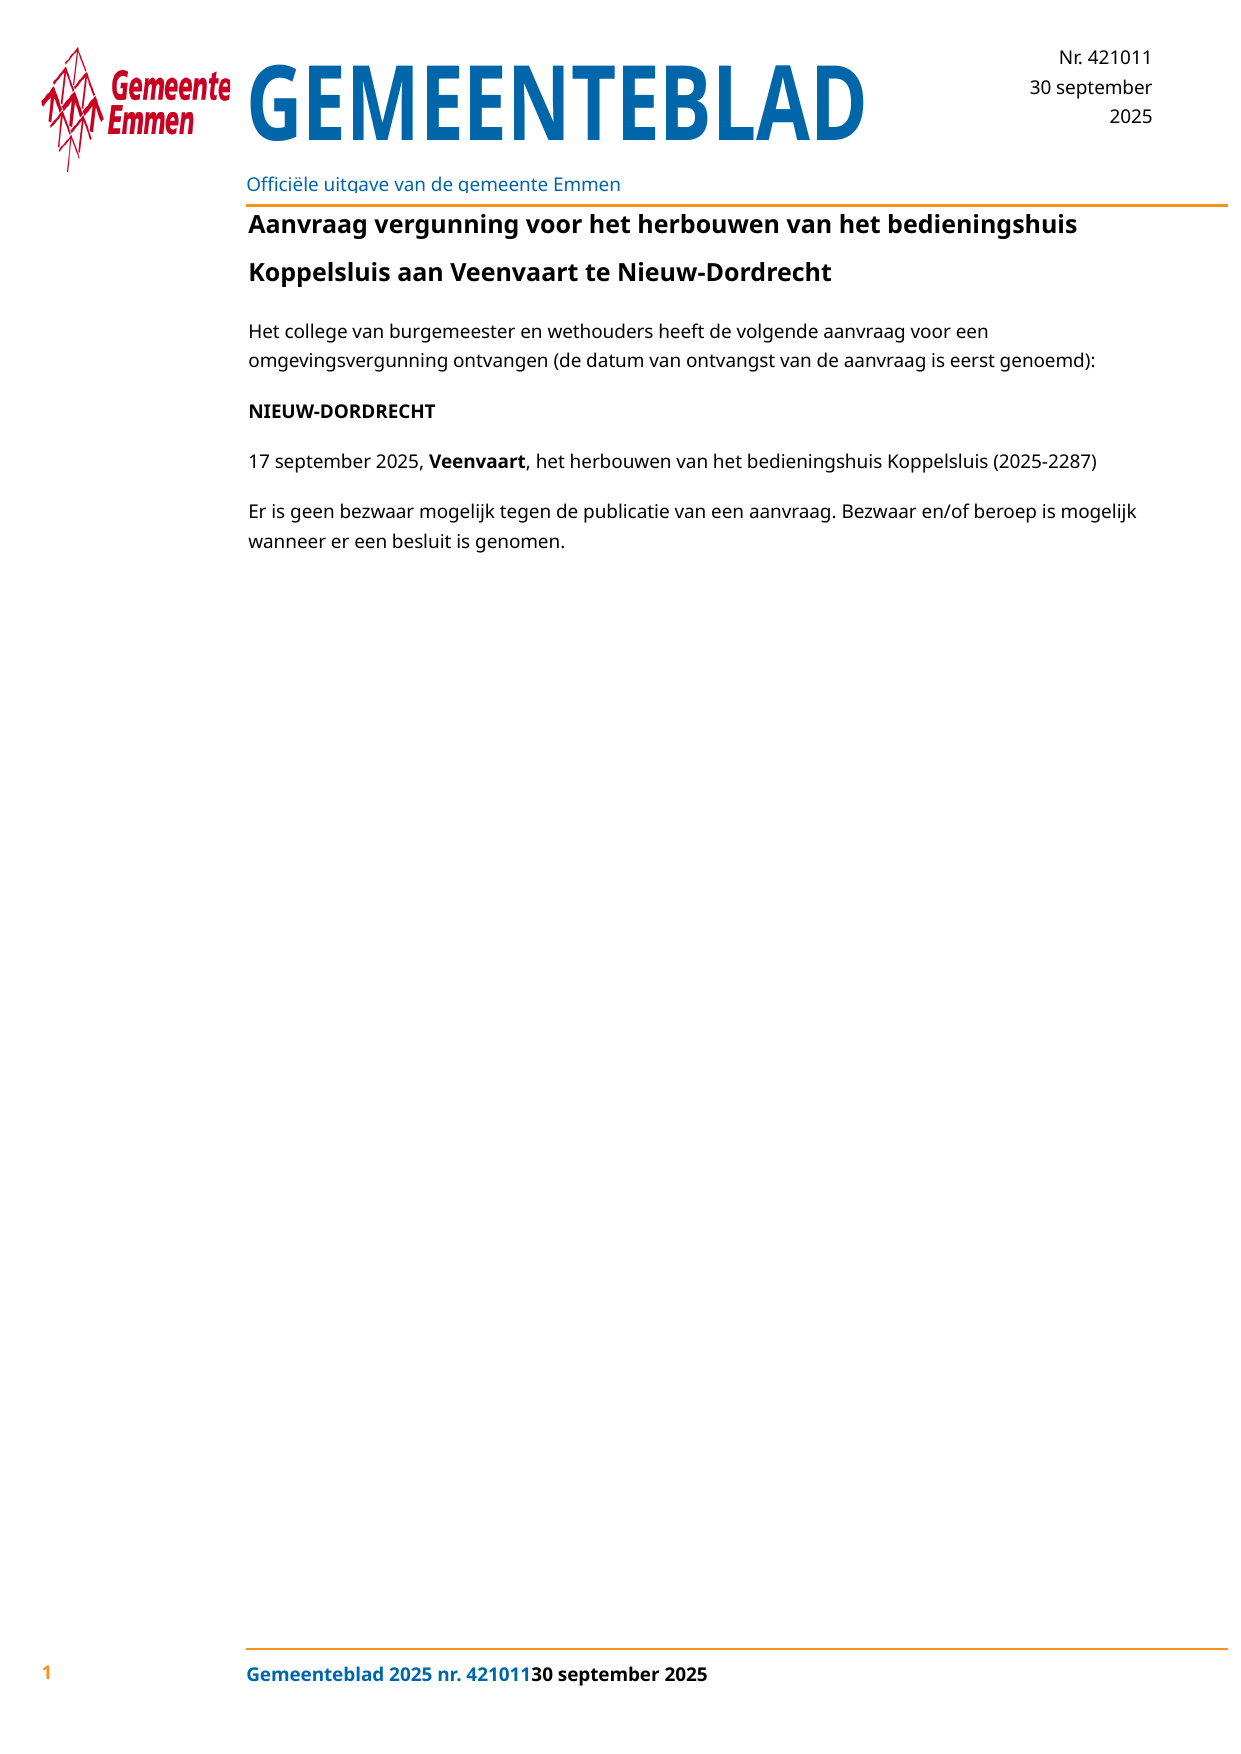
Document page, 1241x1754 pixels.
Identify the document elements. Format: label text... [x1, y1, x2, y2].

text NIEUW-DORDRECHT [248, 398, 1152, 424]
text Aanvraag vergunning voor het herbouwen van het bedieningshuis Koppelsluis aan Veenvaart te Nieuw-Dordrecht [248, 207, 1152, 288]
text Er is geen bezwaar mogelijk tegen de publicatie van een aanvraag. Bezwaar en/of beroep is mogelijk wanneer er een besluit is genomen. [248, 499, 1152, 554]
picture [41, 47, 231, 172]
text Het college van burgemeester en wethouders heeft de volgende aanvraag voor een omgevingsvergunning ontvangen (de datum van ontvangst van de aanvraag is eerst genoemd): [248, 318, 1152, 373]
text 17 september 2025, Veenvaart, het herbouwen van het bedieningshuis Koppelsluis (2025-2287) [248, 448, 1152, 474]
